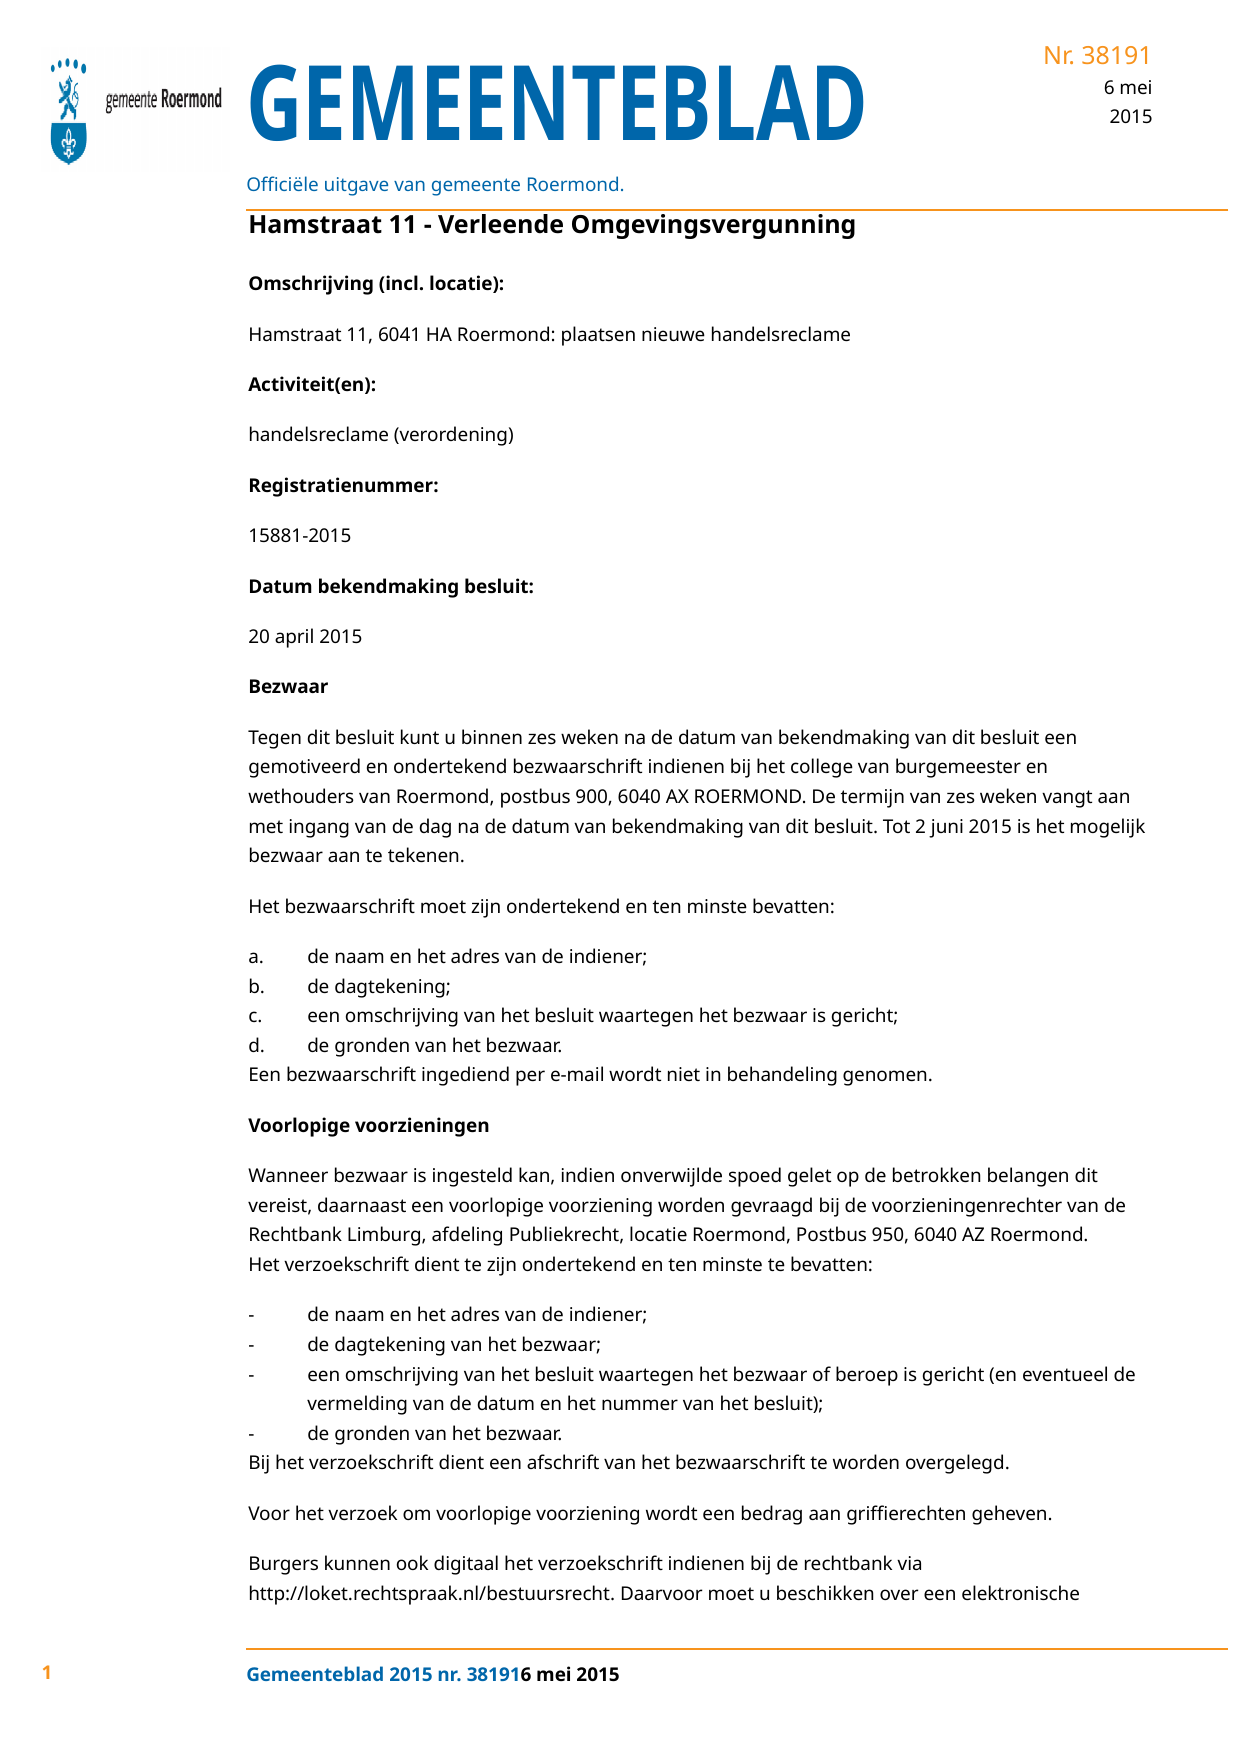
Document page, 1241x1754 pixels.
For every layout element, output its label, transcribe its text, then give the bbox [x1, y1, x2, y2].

text Registratienummer: [248, 472, 1152, 498]
text Voorlopige voorzieningen [248, 1112, 1152, 1138]
text Bezwaar [248, 674, 1152, 699]
list de dagtekening van het bezwaar; [248, 1331, 1152, 1357]
picture [41, 47, 231, 172]
list de dagtekening; [248, 973, 1152, 998]
list een omschrijving van het besluit waartegen het bezwaar is gericht; [248, 1002, 1152, 1028]
text Voor het verzoek om voorlopige voorziening wordt een bedrag aan griffierechten geheven. [248, 1500, 1152, 1526]
text Een bezwaarschrift ingediend per e-mail wordt niet in behandeling genomen. [248, 1062, 1152, 1087]
text Datum bekendmaking besluit: [248, 573, 1152, 598]
text Hamstraat 11 - Verleende Omgevingsvergunning [248, 211, 1152, 241]
list de gronden van het bezwaar. [248, 1032, 1152, 1058]
text handelsreclame (verordening) [248, 422, 1152, 447]
text 15881-2015 [248, 522, 1152, 548]
text Wanneer bezwaar is ingesteld kan, indien onverwijlde spoed gelet op de betrokken belangen dit vereist, daarnaast een voorlopige voorziening worden gevraagd bij de voorzieningenrechter van de Rechtbank Limburg, afdeling Publiekrecht, locatie Roermond, Postbus 950, 6040 AZ Roermond. Het verzoekschrift dient te zijn ondertekend en ten minste te bevatten: [248, 1162, 1152, 1277]
text Omschrijving (incl. locatie): [248, 270, 1152, 296]
text Het bezwaarschrift moet zijn ondertekend en ten minste bevatten: [248, 893, 1152, 918]
list de naam en het adres van de indiener; [248, 943, 1152, 969]
text Bij het verzoekschrift dient een afschrift van het bezwaarschrift te worden overgelegd. [248, 1449, 1152, 1475]
list de naam en het adres van de indiener; [248, 1302, 1152, 1327]
list de gronden van het bezwaar. [248, 1420, 1152, 1446]
text Tegen dit besluit kunt u binnen zes weken na de datum van bekendmaking van dit besluit een gemotiveerd en ondertekend bezwaarschrift indienen bij het college van burgemeester en wethouders van Roermond, postbus 900, 6040 AX ROERMOND. De termijn van zes weken vangt aan met ingang van de dag na de datum van bekendmaking van dit besluit. Tot 2 juni 2015 is het mogelijk bezwaar aan te tekenen. [248, 724, 1152, 868]
text Hamstraat 11, 6041 HA Roermond: plaatsen nieuwe handelsreclame [248, 321, 1152, 346]
text 20 april 2015 [248, 623, 1152, 649]
text Burgers kunnen ook digitaal het verzoekschrift indienen bij de rechtbank via http://loket.rechtspraak.nl/bestuursrecht. Daarvoor moet u beschikken over een elektronische [248, 1550, 1152, 1606]
list een omschrijving van het besluit waartegen het bezwaar of beroep is gericht (en eventueel de vermelding van de datum en het nummer van het besluit); [248, 1361, 1152, 1416]
text Activiteit(en): [248, 371, 1152, 397]
